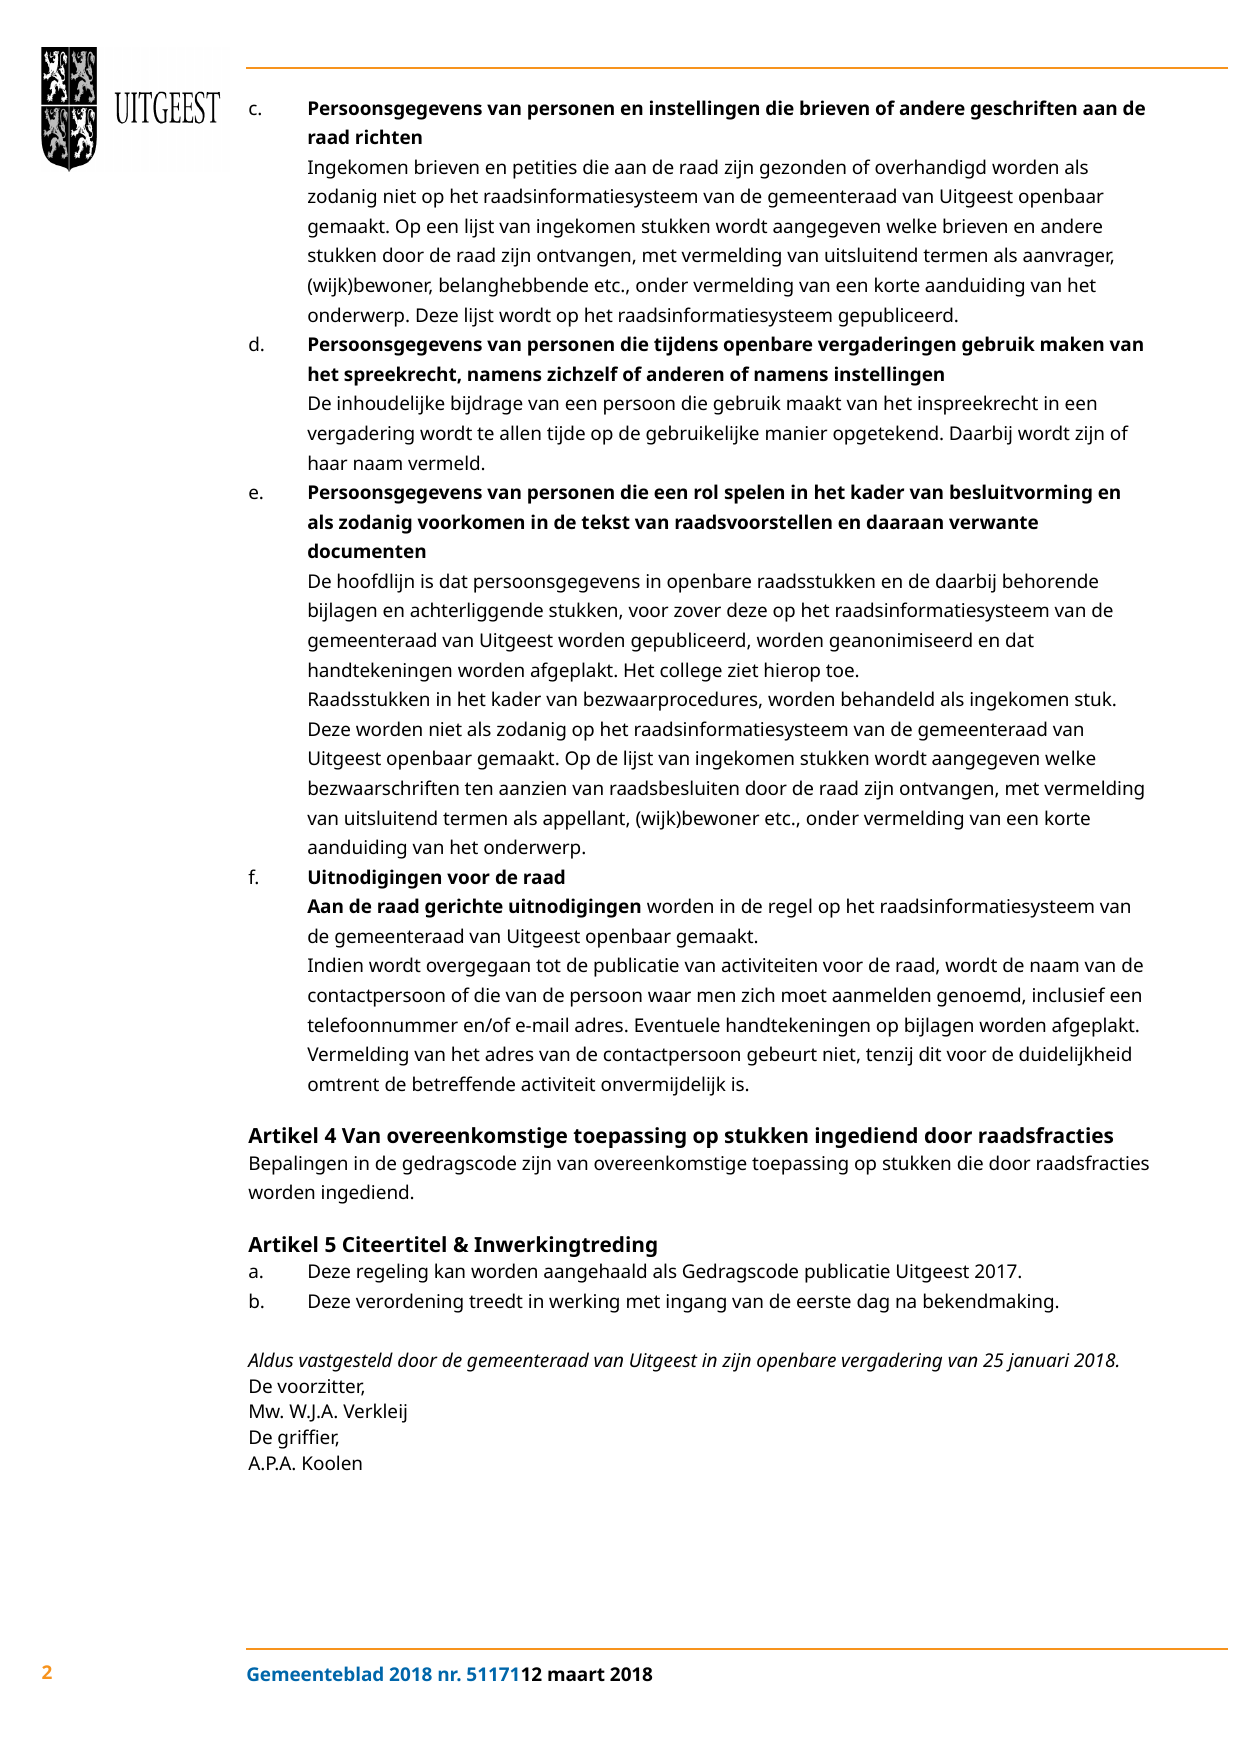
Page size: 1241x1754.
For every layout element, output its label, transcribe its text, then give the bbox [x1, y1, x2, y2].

text Artikel 5 Citeertitel & Inwerkingtreding [248, 1230, 1152, 1258]
list Persoonsgegevens van personen die een rol spelen in het kader van besluitvorming en als zodanig voorkomen in de tekst van raadsvoorstellen en daaraan verwante documenten [248, 479, 1152, 564]
list Indien wordt overgegaan tot de publicatie van activiteiten voor de raad, wordt de naam van de contactpersoon of die van de persoon waar men zich moet aanmelden genoemd, inclusief een telefoonnummer en/of e-mail adres. Eventuele handtekeningen op bijlagen worden afgeplakt. Vermelding van het adres van de contactpersoon gebeurt niet, tenzij dit voor de duidelijkheid omtrent de betreffende activiteit onvermijdelijk is. [248, 953, 1152, 1097]
list Deze regeling kan worden aangehaald als Gedragscode publicatie Uitgeest 2017. [248, 1258, 1152, 1284]
text Aldus vastgesteld door de gemeenteraad van Uitgeest in zijn openbare vergadering van 25 januari 2018. [248, 1347, 1152, 1373]
list Uitnodigingen voor de raad [248, 864, 1152, 890]
list Deze verordening treedt in werking met ingang van de eerste dag na bekendmaking. [248, 1288, 1152, 1314]
list Persoonsgegevens van personen en instellingen die brieven of andere geschriften aan de raad richten [248, 95, 1152, 150]
text De voorzitter, [248, 1373, 1152, 1398]
list Raadsstukken in het kader van bezwaarprocedures, worden behandeld als ingekomen stuk. Deze worden niet als zodanig op het raadsinformatiesysteem van de gemeenteraad van Uitgeest openbaar gemaakt. Op de lijst van ingekomen stukken wordt aangegeven welke bezwaarschriften ten aanzien van raadsbesluiten door de raad zijn ontvangen, met vermelding van uitsluitend termen als appellant, (wijk)bewoner etc., onder vermelding van een korte aanduiding van het onderwerp. [248, 686, 1152, 860]
text Artikel 4 Van overeenkomstige toepassing op stukken ingediend door raadsfracties [248, 1121, 1152, 1150]
list Ingekomen brieven en petities die aan de raad zijn gezonden of overhandigd worden als zodanig niet op het raadsinformatiesysteem van de gemeenteraad van Uitgeest openbaar gemaakt. Op een lijst van ingekomen stukken wordt aangegeven welke brieven en andere stukken door de raad zijn ontvangen, met vermelding van uitsluitend termen als aanvrager, (wijk)bewoner, belanghebbende etc., onder vermelding van een korte aanduiding van het onderwerp. Deze lijst wordt op het raadsinformatiesysteem gepubliceerd. [248, 154, 1152, 328]
list De hoofdlijn is dat persoonsgegevens in openbare raadsstukken en de daarbij behorende bijlagen en achterliggende stukken, voor zover deze op het raadsinformatiesysteem van de gemeenteraad van Uitgeest worden gepubliceerd, worden geanonimiseerd en dat handtekeningen worden afgeplakt. Het college ziet hierop toe. [248, 568, 1152, 683]
text A.P.A. Koolen [248, 1450, 1152, 1476]
text Bepalingen in de gedragscode zijn van overeenkomstige toepassing op stukken die door raadsfracties worden ingediend. [248, 1150, 1152, 1205]
list Persoonsgegevens van personen die tijdens openbare vergaderingen gebruik maken van het spreekrecht, namens zichzelf of anderen of namens instellingen [248, 331, 1152, 387]
picture [41, 47, 231, 172]
list De inhoudelijke bijdrage van een persoon die gebruik maakt van het inspreekrecht in een vergadering wordt te allen tijde op de gebruikelijke manier opgetekend. Daarbij wordt zijn of haar naam vermeld. [248, 391, 1152, 476]
list Aan de raad gerichte uitnodigingen worden in de regel op het raadsinformatiesysteem van de gemeenteraad van Uitgeest openbaar gemaakt. [248, 893, 1152, 949]
text Mw. W.J.A. Verkleij [248, 1398, 1152, 1424]
text De griffier, [248, 1424, 1152, 1450]
